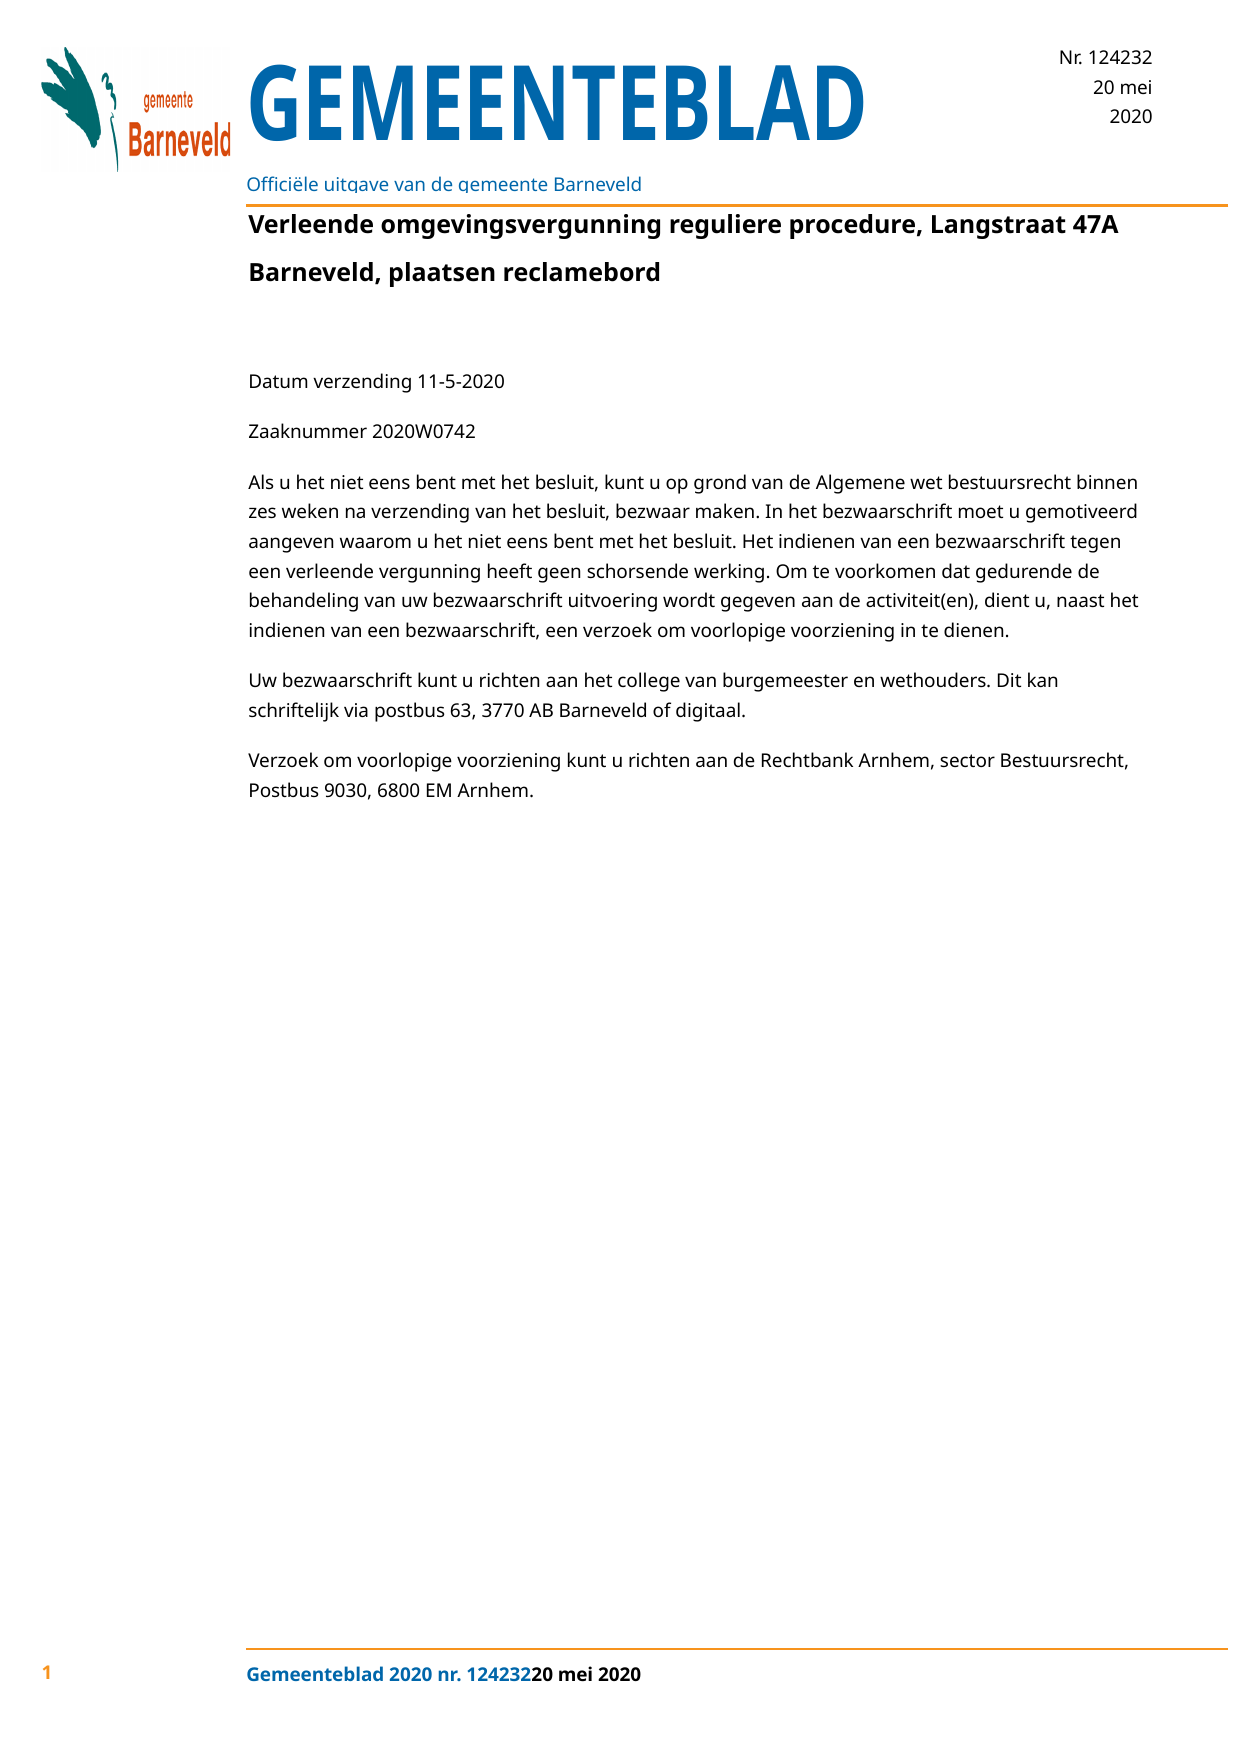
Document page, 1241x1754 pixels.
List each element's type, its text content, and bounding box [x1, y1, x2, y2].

text Uw bezwaarschrift kunt u richten aan het college van burgemeester en wethouders. Dit kan schriftelijk via postbus 63, 3770 AB Barneveld of digitaal. [248, 667, 1152, 723]
text Verzoek om voorlopige voorziening kunt u richten aan de Rechtbank Arnhem, sector Bestuursrecht, Postbus 9030, 6800 EM Arnhem. [248, 747, 1152, 803]
text Datum verzending 11-5-2020 [248, 368, 1152, 394]
text Verleende omgevingsvergunning reguliere procedure, Langstraat 47A Barneveld, plaatsen reclamebord [248, 207, 1152, 288]
text Zaaknummer 2020W0742 [248, 419, 1152, 444]
picture [41, 47, 231, 172]
text Als u het niet eens bent met het besluit, kunt u op grond van de Algemene wet bestuursrecht binnen zes weken na verzending van het besluit, bezwaar maken. In het bezwaarschrift moet u gemotiveerd aangeven waarom u het niet eens bent met het besluit. Het indienen van een bezwaarschrift tegen een verleende vergunning heeft geen schorsende werking. Om te voorkomen dat gedurende de behandeling van uw bezwaarschrift uitvoering wordt gegeven aan de activiteit(en), dient u, naast het indienen van een bezwaarschrift, een verzoek om voorlopige voorziening in te dienen. [248, 469, 1152, 643]
